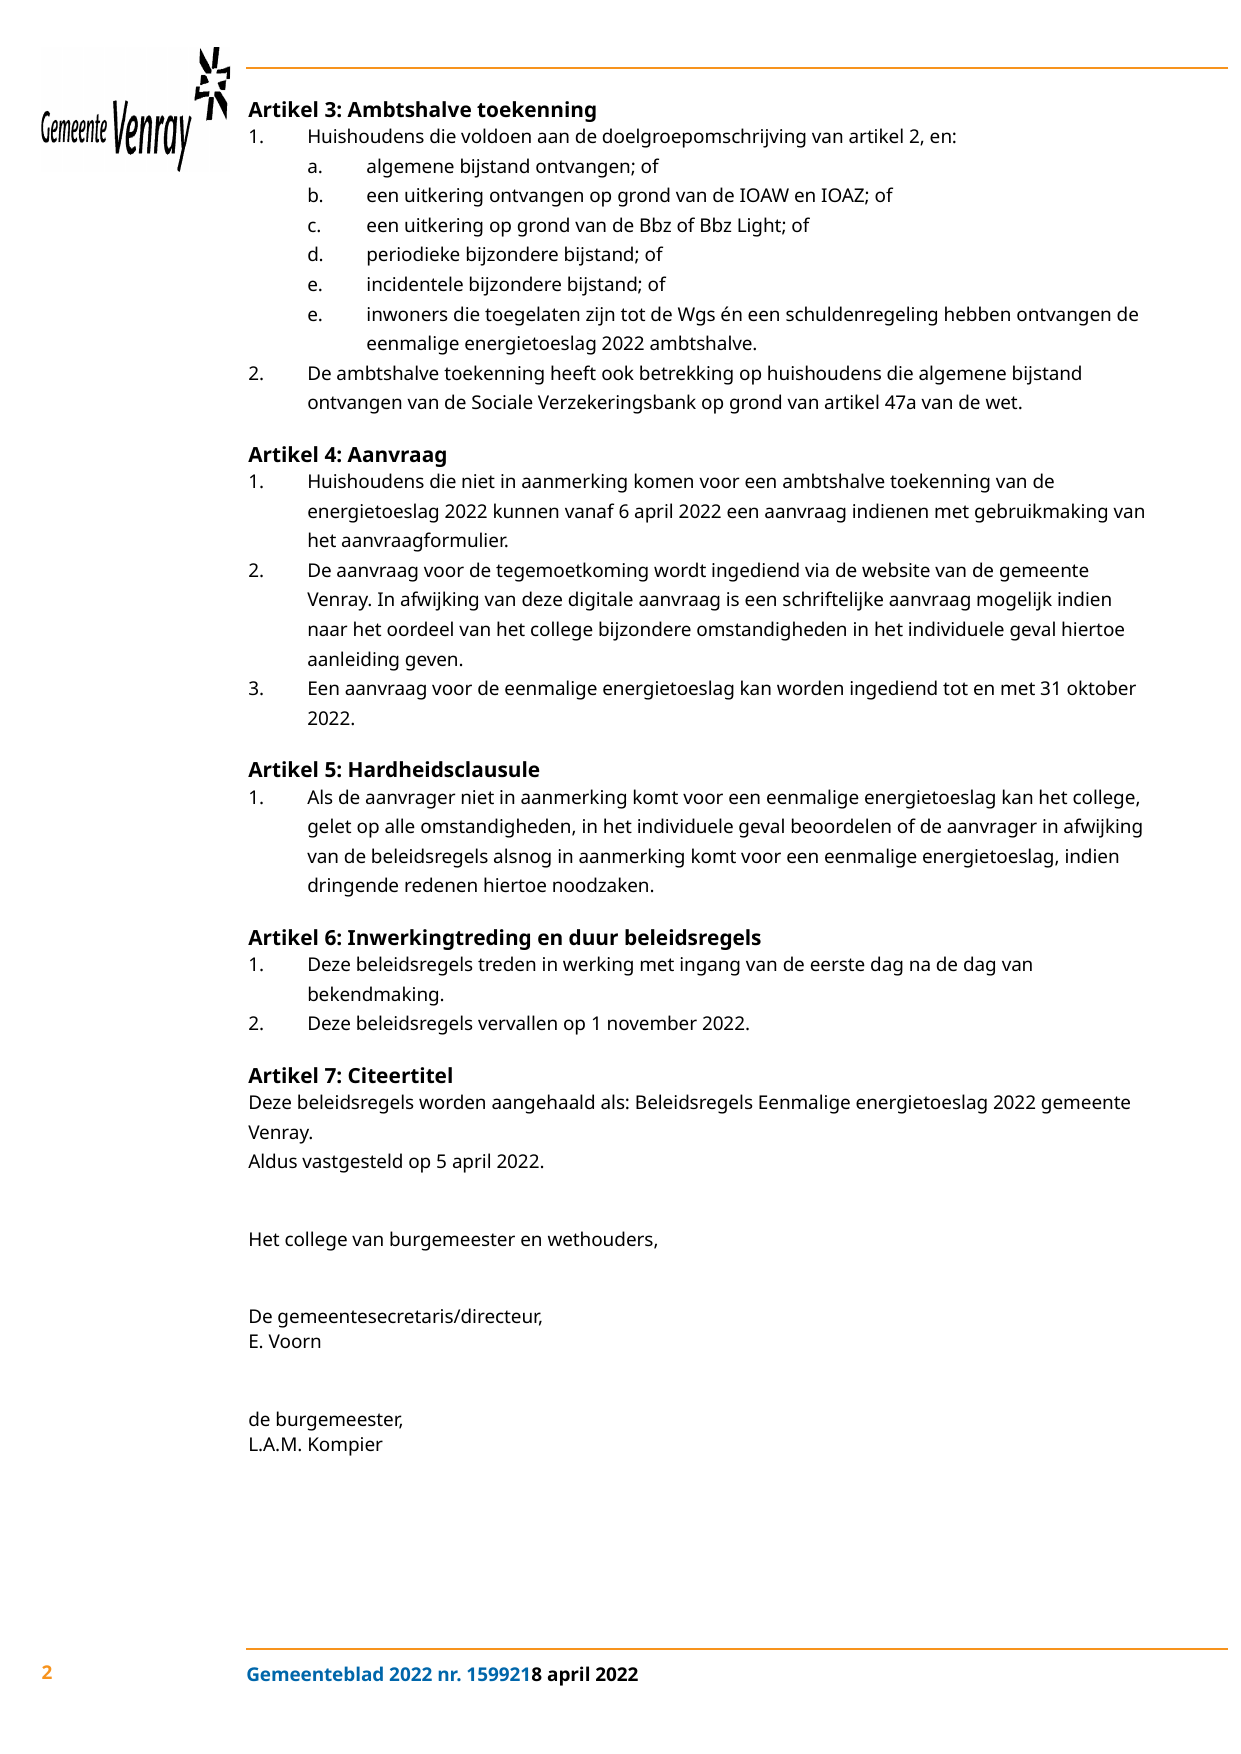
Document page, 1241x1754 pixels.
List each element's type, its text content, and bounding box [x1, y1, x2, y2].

text Artikel 6: Inwerkingtreding en duur beleidsregels [248, 923, 1152, 951]
list Deze beleidsregels treden in werking met ingang van de eerste dag na de dag van bekendmaking. [248, 951, 1152, 1007]
picture [41, 47, 231, 172]
text L.A.M. Kompier [248, 1432, 1152, 1457]
text Artikel 3: Ambtshalve toekenning [248, 95, 1152, 123]
text de burgemeester, [248, 1406, 1152, 1432]
list De ambtshalve toekenning heeft ook betrekking op huishoudens die algemene bijstand ontvangen van de Sociale Verzekeringsbank op grond van artikel 47a van de wet. [248, 360, 1152, 415]
list De aanvraag voor de tegemoetkoming wordt ingediend via de website van de gemeente Venray. In afwijking van deze digitale aanvraag is een schriftelijke aanvraag mogelijk indien naar het oordeel van het college bijzondere omstandigheden in het individuele geval hiertoe aanleiding geven. [248, 557, 1152, 672]
list een uitkering ontvangen op grond van de IOAW en IOAZ; of [307, 182, 1152, 208]
text E. Voorn [248, 1329, 1152, 1354]
list Huishoudens die voldoen aan de doelgroepomschrijving van artikel 2, en: [248, 123, 1152, 149]
text Artikel 7: Citeertitel [248, 1061, 1152, 1089]
text De gemeentesecretaris/directeur, [248, 1303, 1152, 1329]
list Deze beleidsregels vervallen op 1 november 2022. [248, 1011, 1152, 1036]
list algemene bijstand ontvangen; of [307, 153, 1152, 178]
text Aldus vastgesteld op 5 april 2022. [248, 1149, 1152, 1174]
list periodieke bijzondere bijstand; of [307, 242, 1152, 267]
list Als de aanvrager niet in aanmerking komt voor een eenmalige energietoeslag kan het college, gelet op alle omstandigheden, in het individuele geval beoordelen of de aanvrager in afwijking van de beleidsregels alsnog in aanmerking komt voor een eenmalige energietoeslag, indien dringende redenen hiertoe noodzaken. [248, 784, 1152, 898]
list Huishoudens die niet in aanmerking komen voor een ambtshalve toekenning van de energietoeslag 2022 kunnen vanaf 6 april 2022 een aanvraag indienen met gebruikmaking van het aanvraagformulier. [248, 468, 1152, 553]
list een uitkering op grond van de Bbz of Bbz Light; of [307, 212, 1152, 238]
list inwoners die toegelaten zijn tot de Wgs én een schuldenregeling hebben ontvangen de eenmalige energietoeslag 2022 ambtshalve. [307, 301, 1152, 356]
list Een aanvraag voor de eenmalige energietoeslag kan worden ingediend tot en met 31 oktober 2022. [248, 675, 1152, 731]
text Deze beleidsregels worden aangehaald als: Beleidsregels Eenmalige energietoeslag 2022 gemeente Venray. [248, 1089, 1152, 1145]
text Artikel 5: Hardheidsclausule [248, 755, 1152, 784]
text Artikel 4: Aanvraag [248, 440, 1152, 468]
list incidentele bijzondere bijstand; of [307, 271, 1152, 297]
text Het college van burgemeester en wethouders, [248, 1226, 1152, 1252]
